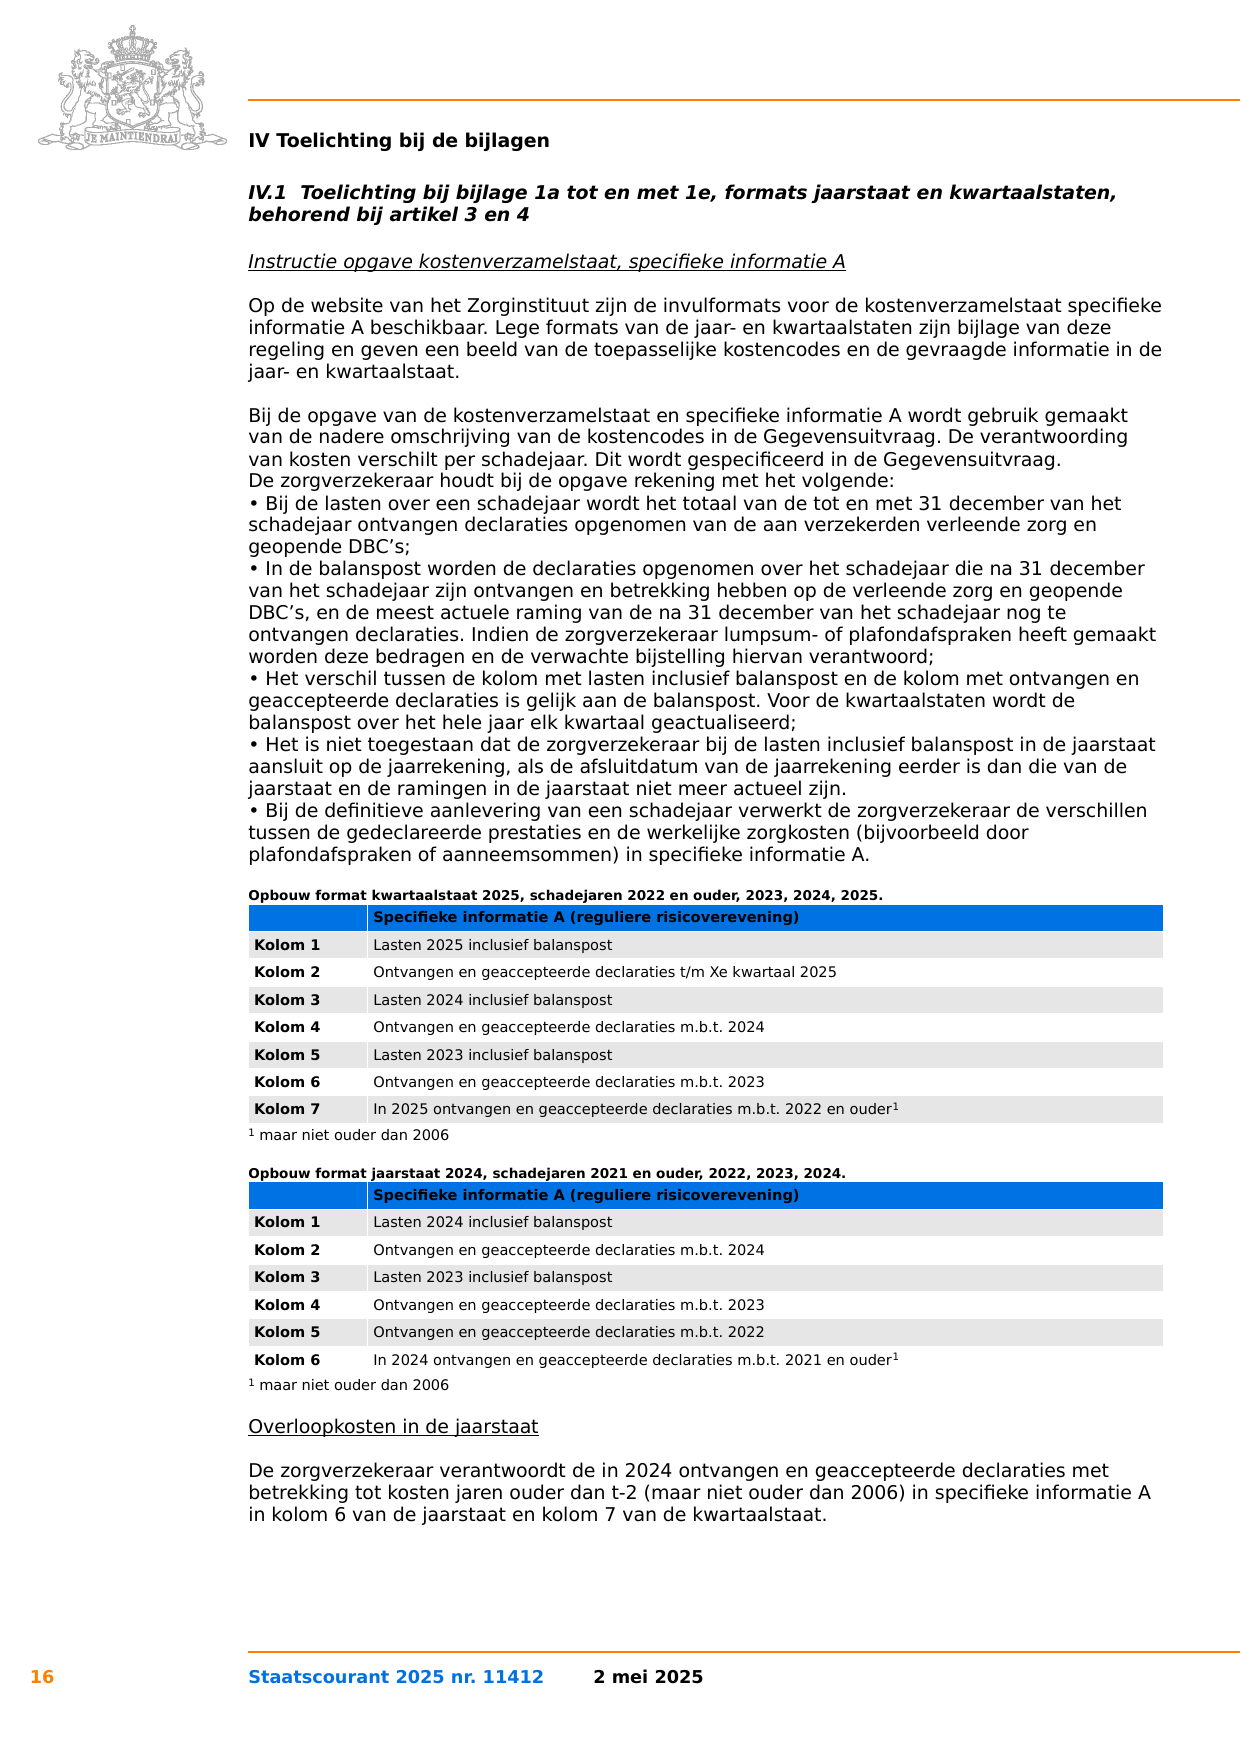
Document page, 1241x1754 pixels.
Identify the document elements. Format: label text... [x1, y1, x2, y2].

table_cell Kolom 3 [249, 987, 367, 1013]
table_cell [249, 1182, 367, 1209]
table_cell Kolom 5 [249, 1319, 367, 1346]
text • In de balanspost worden de declaraties opgenomen over het schadejaar die na 31 december van het schadejaar zijn ontvangen en betrekking hebben op de verleende zorg en geopende DBC’s, en de meest actuele raming van de na 31 december van het schadejaar nog te ontvangen declaraties. Indien de zorgverzekeraar lumpsum- of plafondafspraken heeft gemaakt worden deze bedragen en de verwachte bijstelling hiervan verantwoord; [248, 558, 1163, 668]
table_cell Kolom 4 [249, 1292, 367, 1318]
table_cell Kolom 1 [249, 1210, 367, 1236]
table_cell Kolom 2 [249, 960, 367, 986]
text • Bij de definitieve aanlevering van een schadejaar verwerkt de zorgverzekeraar de verschillen tussen de gedeclareerde prestaties en de werkelijke zorgkosten (bijvoorbeeld door plafondafspraken of aanneemsommen) in specifieke informatie A. [248, 800, 1163, 866]
table_cell Kolom 5 [249, 1042, 367, 1068]
table_cell Kolom 1 [249, 932, 367, 958]
text Op de website van het Zorginstituut zijn de invulformats voor de kostenverzamelstaat specifieke informatie A beschikbaar. Lege formats van de jaar- en kwartaalstaten zijn bijlage van deze regeling en geven een beeld van de toepasselijke kostencodes en de gevraagde informatie in de jaar- en kwartaalstaat. [248, 295, 1163, 383]
table_cell Lasten 2024 inclusief balanspost [368, 1210, 1163, 1236]
table_cell Specifieke informatie A (reguliere risicoverevening) [368, 905, 1163, 931]
table_cell Lasten 2025 inclusief balanspost [368, 932, 1163, 958]
table_cell Ontvangen en geaccepteerde declaraties m.b.t. 2022 [368, 1319, 1163, 1346]
table_cell Kolom 2 [249, 1237, 367, 1263]
table_cell Kolom 6 [249, 1069, 367, 1095]
table_cell Kolom 3 [249, 1265, 367, 1291]
table_cell Kolom 4 [249, 1014, 367, 1041]
table_cell Ontvangen en geaccepteerde declaraties m.b.t. 2023 [368, 1292, 1163, 1318]
table_cell Kolom 6 [249, 1347, 367, 1373]
table_cell Lasten 2024 inclusief balanspost [368, 987, 1163, 1013]
subtitle IV Toelichting bij de bijlagen [248, 130, 1163, 152]
text De zorgverzekeraar verantwoordt de in 2024 ontvangen en geaccepteerde declaraties met betrekking tot kosten jaren ouder dan t-2 (maar niet ouder dan 2006) in specifieke informatie A in kolom 6 van de jaarstaat en kolom 7 van de kwartaalstaat. [248, 1459, 1163, 1526]
table_cell [249, 905, 367, 931]
table_cell Ontvangen en geaccepteerde declaraties m.b.t. 2024 [368, 1014, 1163, 1041]
table_cell Ontvangen en geaccepteerde declaraties m.b.t. 2023 [368, 1069, 1163, 1095]
table_cell Lasten 2023 inclusief balanspost [368, 1042, 1163, 1068]
picture [38, 25, 227, 150]
table_cell Ontvangen en geaccepteerde declaraties m.b.t. 2024 [368, 1237, 1163, 1263]
text • Het is niet toegestaan dat de zorgverzekeraar bij de lasten inclusief balanspost in de jaarstaat aansluit op de jaarrekening, als de afsluitdatum van de jaarrekening eerder is dan die van de jaarstaat en de ramingen in de jaarstaat niet meer actueel zijn. [248, 734, 1163, 800]
subtitle Instructie opgave kostenverzamelstaat, specifieke informatie A [248, 251, 1163, 273]
subtitle Overloopkosten in de jaarstaat [248, 1416, 1163, 1438]
table_cell Kolom 7 [249, 1096, 367, 1123]
table_cell Ontvangen en geaccepteerde declaraties t/m Xe kwartaal 2025 [368, 960, 1163, 986]
text Bij de opgave van de kostenverzamelstaat en specifieke informatie A wordt gebruik gemaakt van de nadere omschrijving van de kostencodes in de Gegevensuitvraag. De verantwoording van kosten verschilt per schadejaar. Dit wordt gespecificeerd in de Gegevensuitvraag. [248, 404, 1163, 470]
table_cell In 2025 ontvangen en geaccepteerde declaraties m.b.t. 2022 en ouder1 [368, 1096, 1163, 1123]
table_header Opbouw format jaarstaat 2024, schadejaren 2021 en ouder, 2022, 2023, 2024. [248, 1166, 1163, 1181]
table_cell Lasten 2023 inclusief balanspost [368, 1265, 1163, 1291]
text De zorgverzekeraar houdt bij de opgave rekening met het volgende: [248, 470, 1163, 492]
table_cell Specifieke informatie A (reguliere risicoverevening) [368, 1182, 1163, 1209]
table_header Opbouw format kwartaalstaat 2025, schadejaren 2022 en ouder, 2023, 2024, 2025. [248, 888, 1163, 904]
table_cell 1 maar niet ouder dan 2006 [248, 1374, 1163, 1394]
table_cell 1 maar niet ouder dan 2006 [248, 1124, 1163, 1144]
text • Het verschil tussen de kolom met lasten inclusief balanspost en de kolom met ontvangen en geaccepteerde declaraties is gelijk aan de balanspost. Voor de kwartaalstaten wordt de balanspost over het hele jaar elk kwartaal geactualiseerd; [248, 668, 1163, 734]
text • Bij de lasten over een schadejaar wordt het totaal van de tot en met 31 december van het schadejaar ontvangen declaraties opgenomen van de aan verzekerden verleende zorg en geopende DBC’s; [248, 492, 1163, 558]
subtitle IV.1 Toelichting bij bijlage 1a tot en met 1e, formats jaarstaat en kwartaalstaten, behorend bij artikel 3 en 4 [248, 182, 1163, 226]
table_cell In 2024 ontvangen en geaccepteerde declaraties m.b.t. 2021 en ouder1 [368, 1347, 1163, 1373]
